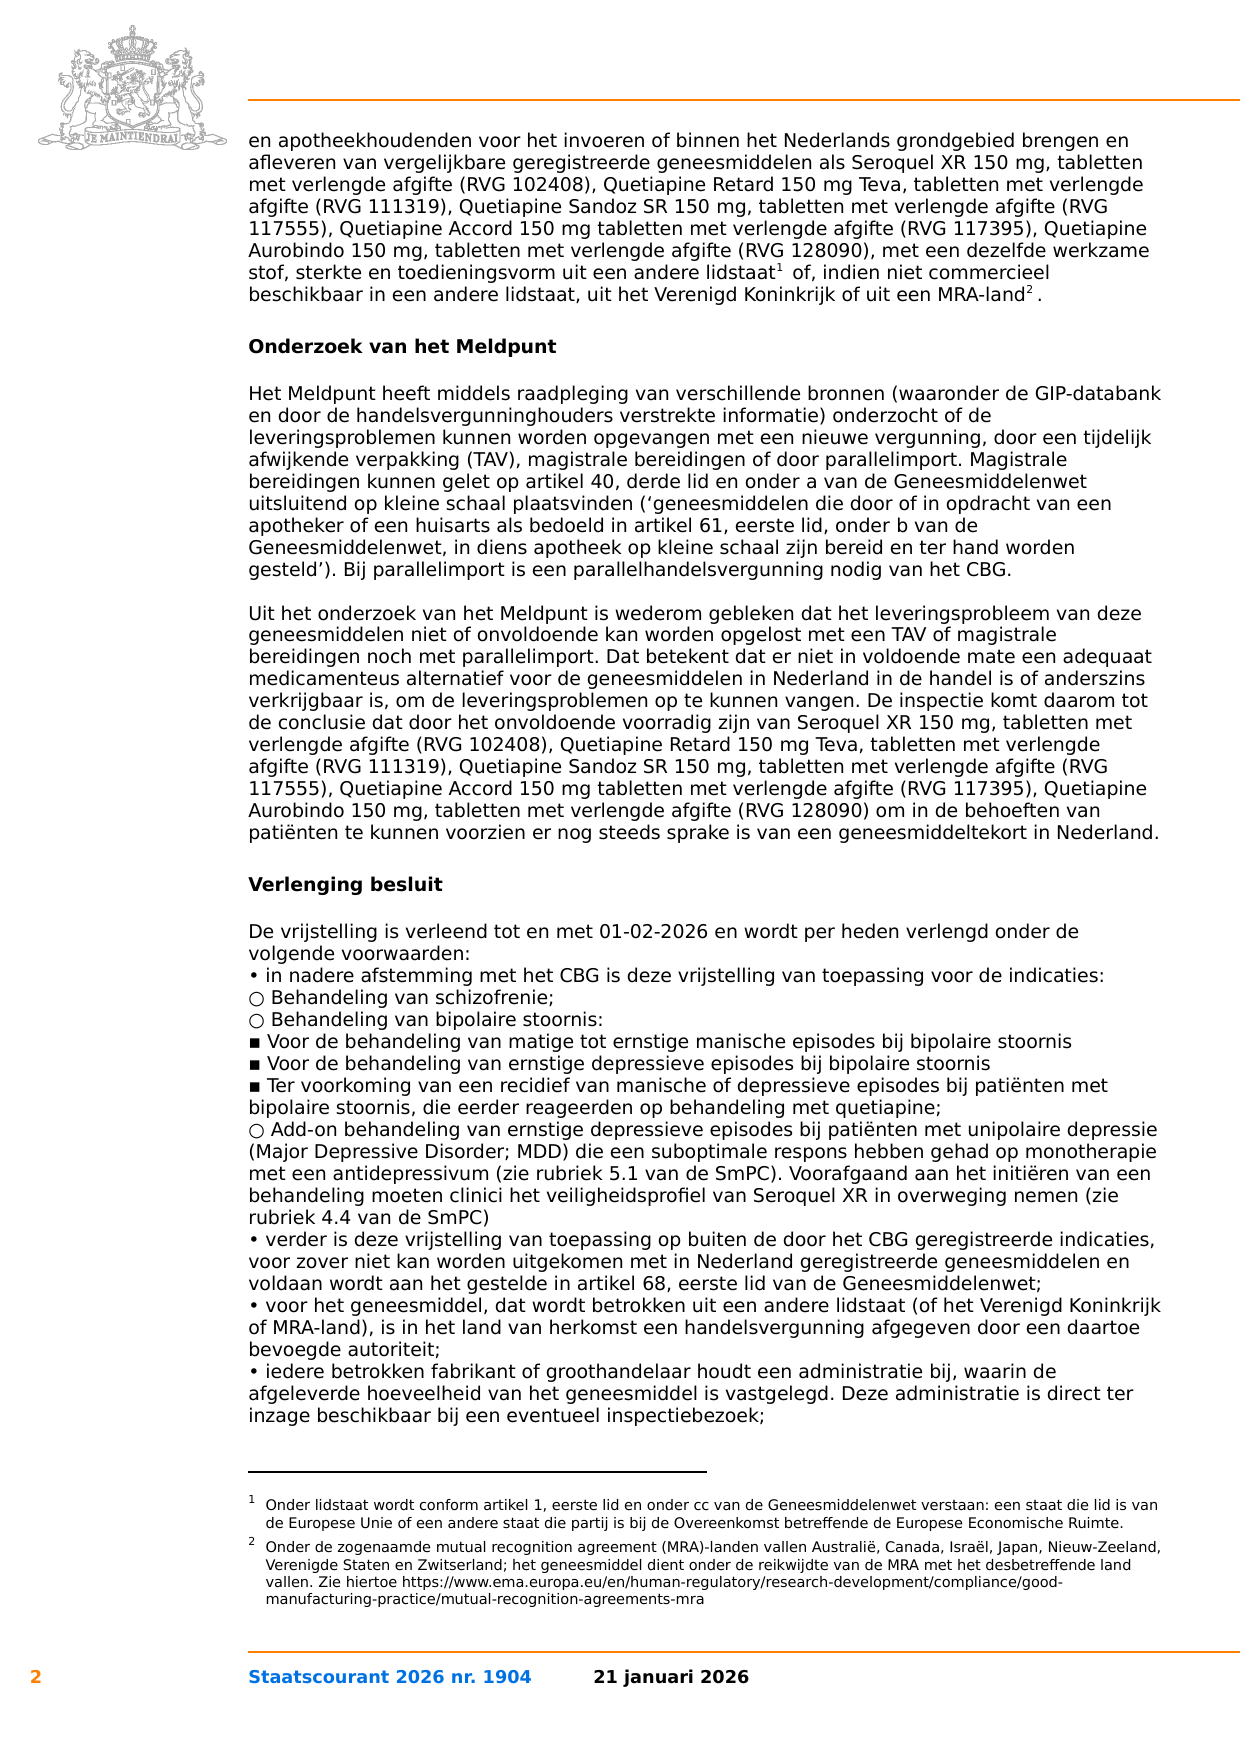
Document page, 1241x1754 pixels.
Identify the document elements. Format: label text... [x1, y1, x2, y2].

subtitle Onderzoek van het Meldpunt [248, 336, 1163, 358]
picture [38, 25, 227, 150]
text ▪ Ter voorkoming van een recidief van manische of depressieve episodes bij patiënten met bipolaire stoornis, die eerder reageerden op behandeling met quetiapine; [248, 1075, 1163, 1119]
text De vrijstelling is verleend tot en met 01-02-2026 en wordt per heden verlengd onder de volgende voorwaarden: [248, 921, 1163, 965]
text Onder lidstaat wordt conform artikel 1, eerste lid en onder cc van de Geneesmiddelenwet verstaan: een staat die lid is van de Europese Unie of een andere staat die partij is bij de Overeenkomst betreffende de Europese Economische Ruimte. [248, 1493, 1163, 1532]
subtitle Verlenging besluit [248, 874, 1163, 896]
text • voor het geneesmiddel, dat wordt betrokken uit een andere lidstaat (of het Verenigd Koninkrijk of MRA-land), is in het land van herkomst een handelsvergunning afgegeven door een daartoe bevoegde autoriteit; [248, 1295, 1163, 1361]
text • in nadere afstemming met het CBG is deze vrijstelling van toepassing voor de indicaties: [248, 965, 1163, 987]
text ○ Add-on behandeling van ernstige depressieve episodes bij patiënten met unipolaire depressie (Major Depressive Disorder; MDD) die een suboptimale respons hebben gehad op monotherapie met een antidepressivum (zie rubriek 5.1 van de SmPC). Voorafgaand aan het initiëren van een behandeling moeten clinici het veiligheidsprofiel van Seroquel XR in overweging nemen (zie rubriek 4.4 van de SmPC) [248, 1119, 1163, 1229]
text ○ Behandeling van bipolaire stoornis: [248, 1009, 1163, 1031]
text ▪ Voor de behandeling van matige tot ernstige manische episodes bij bipolaire stoornis [248, 1031, 1163, 1053]
text en apotheekhoudenden voor het invoeren of binnen het Nederlands grondgebied brengen en afleveren van vergelijkbare geregistreerde geneesmiddelen als Seroquel XR 150 mg, tabletten met verlengde afgifte (RVG 102408), Quetiapine Retard 150 mg Teva, tabletten met verlengde afgifte (RVG 111319), Quetiapine Sandoz SR 150 mg, tabletten met verlengde afgifte (RVG 117555), Quetiapine Accord 150 mg tabletten met verlengde afgifte (RVG 117395), Quetiapine Aurobindo 150 mg, tabletten met verlengde afgifte (RVG 128090), met een dezelfde werkzame stof, sterkte en toedieningsvorm uit een andere lidstaat of, indien niet commercieel beschikbaar in een andere lidstaat, uit het Verenigd Koninkrijk of uit een MRA-land. [248, 130, 1163, 306]
text ○ Behandeling van schizofrenie; [248, 987, 1163, 1009]
text • iedere betrokken fabrikant of groothandelaar houdt een administratie bij, waarin de afgeleverde hoeveelheid van het geneesmiddel is vastgelegd. Deze administratie is direct ter inzage beschikbaar bij een eventueel inspectiebezoek; [248, 1361, 1163, 1427]
text Het Meldpunt heeft middels raadpleging van verschillende bronnen (waaronder de GIP-databank en door de handelsvergunninghouders verstrekte informatie) onderzocht of de leveringsproblemen kunnen worden opgevangen met een nieuwe vergunning, door een tijdelijk afwijkende verpakking (TAV), magistrale bereidingen of door parallelimport. Magistrale bereidingen kunnen gelet op artikel 40, derde lid en onder a van de Geneesmiddelenwet uitsluitend op kleine schaal plaatsvinden (‘geneesmiddelen die door of in opdracht van een apotheker of een huisarts als bedoeld in artikel 61, eerste lid, onder b van de Geneesmiddelenwet, in diens apotheek op kleine schaal zijn bereid en ter hand worden gesteld’). Bij parallelimport is een parallelhandelsvergunning nodig van het CBG. [248, 383, 1163, 581]
text Uit het onderzoek van het Meldpunt is wederom gebleken dat het leveringsprobleem van deze geneesmiddelen niet of onvoldoende kan worden opgelost met een TAV of magistrale bereidingen noch met parallelimport. Dat betekent dat er niet in voldoende mate een adequaat medicamenteus alternatief voor de geneesmiddelen in Nederland in de handel is of anderszins verkrijgbaar is, om de leveringsproblemen op te kunnen vangen. De inspectie komt daarom tot de conclusie dat door het onvoldoende voorradig zijn van Seroquel XR 150 mg, tabletten met verlengde afgifte (RVG 102408), Quetiapine Retard 150 mg Teva, tabletten met verlengde afgifte (RVG 111319), Quetiapine Sandoz SR 150 mg, tabletten met verlengde afgifte (RVG 117555), Quetiapine Accord 150 mg tabletten met verlengde afgifte (RVG 117395), Quetiapine Aurobindo 150 mg, tabletten met verlengde afgifte (RVG 128090) om in de behoeften van patiënten te kunnen voorzien er nog steeds sprake is van een geneesmiddeltekort in Nederland. [248, 602, 1163, 844]
text Onder de zogenaamde mutual recognition agreement (MRA)-landen vallen Australië, Canada, Israël, Japan, Nieuw-Zeeland, Verenigde Staten en Zwitserland; het geneesmiddel dient onder de reikwijdte van de MRA met het desbetreffende land vallen. Zie hiertoe https://www.ema.europa.eu/en/human-regulatory/research-development/compliance/good-manufacturing-practice/mutual-recognition-agreements-mra [248, 1535, 1163, 1608]
text ▪ Voor de behandeling van ernstige depressieve episodes bij bipolaire stoornis [248, 1053, 1163, 1075]
text • verder is deze vrijstelling van toepassing op buiten de door het CBG geregistreerde indicaties, voor zover niet kan worden uitgekomen met in Nederland geregistreerde geneesmiddelen en voldaan wordt aan het gestelde in artikel 68, eerste lid van de Geneesmiddelenwet; [248, 1229, 1163, 1295]
